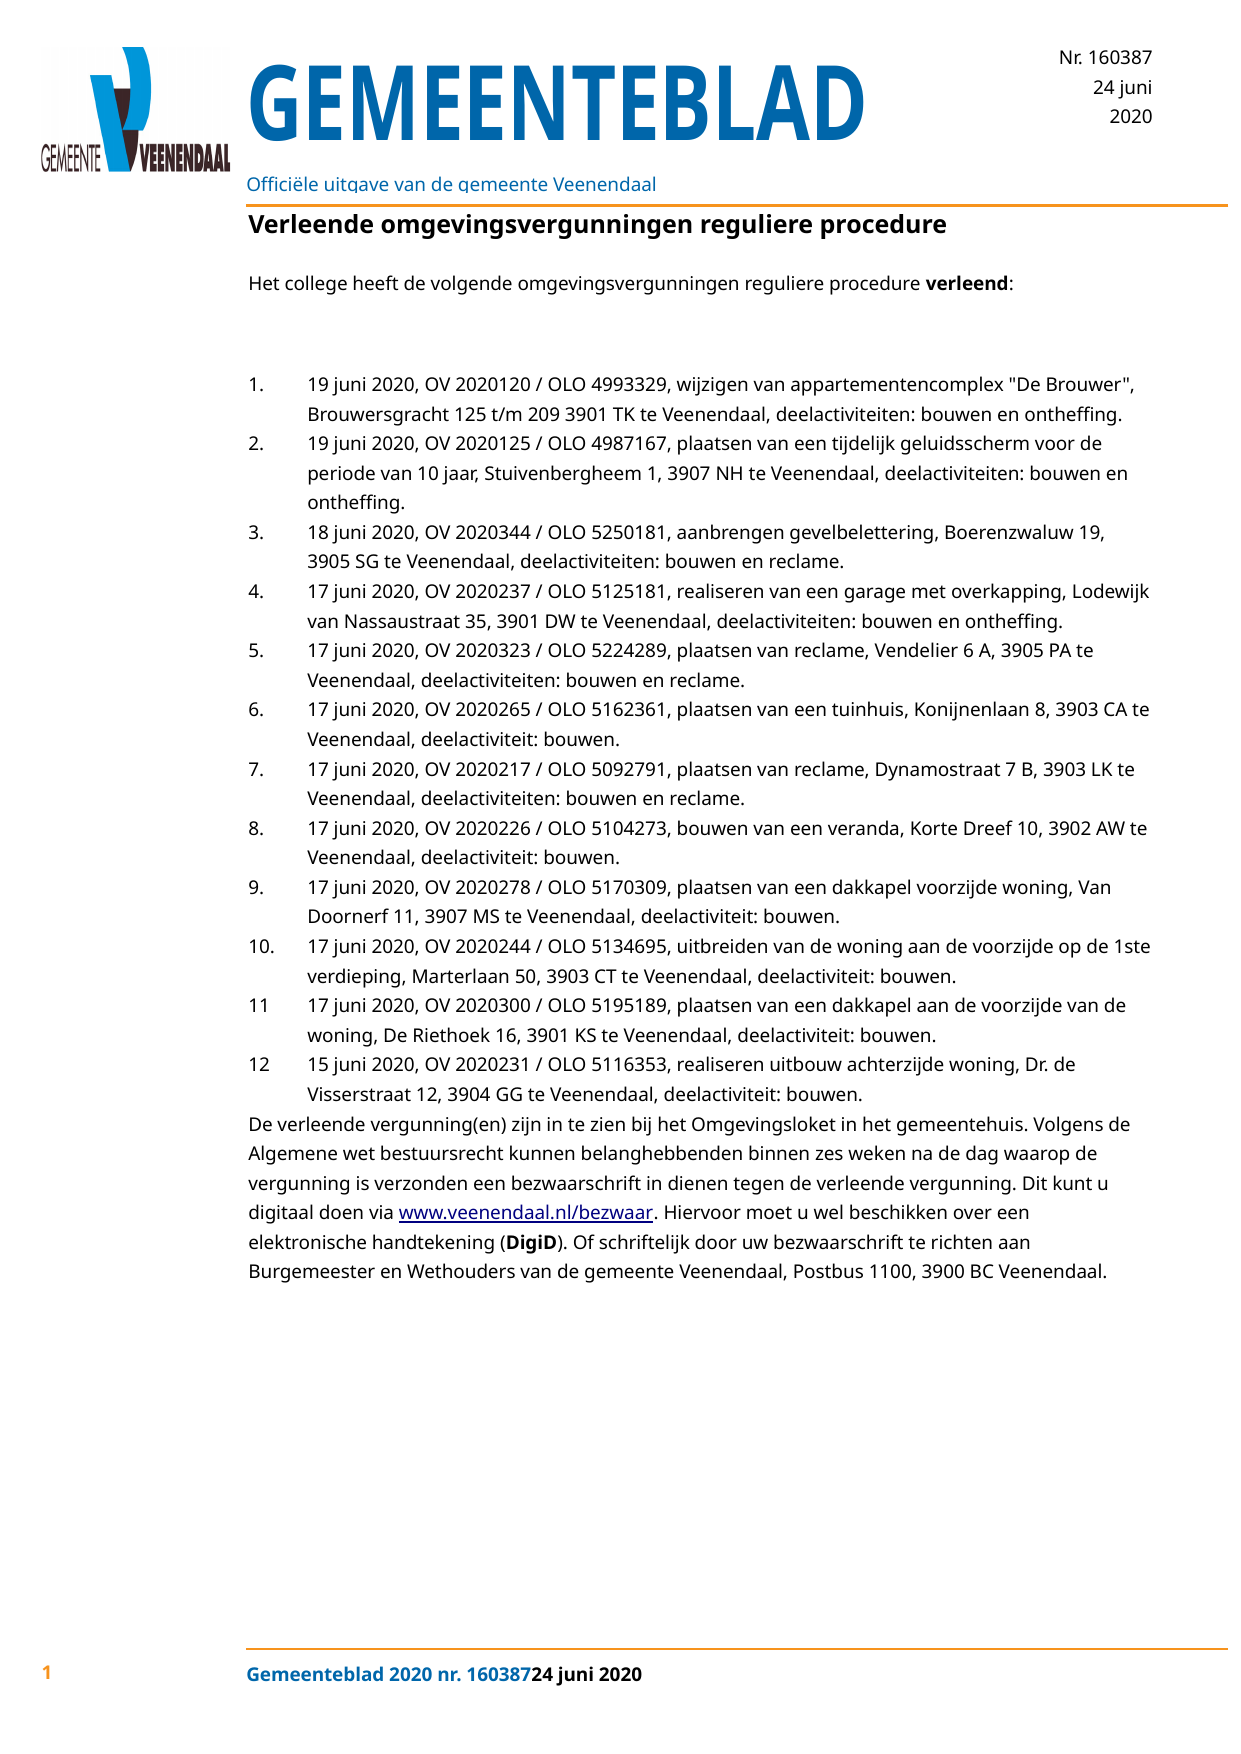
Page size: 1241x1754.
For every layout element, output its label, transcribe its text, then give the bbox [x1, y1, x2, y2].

list 17 juni 2020, OV 2020300 / OLO 5195189, plaatsen van een dakkapel aan de voorzijde van de woning, De Riethoek 16, 3901 KS te Veenendaal, deelactiviteit: bouwen. [248, 992, 1152, 1048]
list 19 juni 2020, OV 2020125 / OLO 4987167, plaatsen van een tijdelijk geluidsscherm voor de periode van 10 jaar, Stuivenbergheem 1, 3907 NH te Veenendaal, deelactiviteiten: bouwen en ontheffing. [248, 430, 1152, 515]
list 18 juni 2020, OV 2020344 / OLO 5250181, aanbrengen gevelbelettering, Boerenzwaluw 19, 3905 SG te Veenendaal, deelactiviteiten: bouwen en reclame. [248, 519, 1152, 574]
list 19 juni 2020, OV 2020120 / OLO 4993329, wijzigen van appartementencomplex "De Brouwer", Brouwersgracht 125 t/m 209 3901 TK te Veenendaal, deelactiviteiten: bouwen en ontheffing. [248, 371, 1152, 426]
list 17 juni 2020, OV 2020244 / OLO 5134695, uitbreiden van de woning aan de voorzijde op de 1ste verdieping, Marterlaan 50, 3903 CT te Veenendaal, deelactiviteit: bouwen. [248, 933, 1152, 988]
list 17 juni 2020, OV 2020278 / OLO 5170309, plaatsen van een dakkapel voorzijde woning, Van Doornerf 11, 3907 MS te Veenendaal, deelactiviteit: bouwen. [248, 874, 1152, 929]
picture [123, 47, 231, 172]
text De verleende vergunning(en) zijn in te zien bij het Omgevingsloket in het gemeentehuis. Volgens de Algemene wet bestuursrecht kunnen belanghebbenden binnen zes weken na de dag waarop de vergunning is verzonden een bezwaarschrift in dienen tegen de verleende vergunning. Dit kunt u digitaal doen via www.veenendaal.nl/bezwaar. Hiervoor moet u wel beschikken over een elektronische handtekening (DigiD). Of schriftelijk door uw bezwaarschrift te richten aan Burgemeester en Wethouders van de gemeente Veenendaal, Postbus 1100, 3900 BC Veenendaal. [248, 1111, 1152, 1284]
list 17 juni 2020, OV 2020323 / OLO 5224289, plaatsen van reclame, Vendelier 6 A, 3905 PA te Veenendaal, deelactiviteiten: bouwen en reclame. [248, 637, 1152, 693]
picture [41, 47, 130, 172]
list 17 juni 2020, OV 2020217 / OLO 5092791, plaatsen van reclame, Dynamostraat 7 B, 3903 LK te Veenendaal, deelactiviteiten: bouwen en reclame. [248, 756, 1152, 811]
list 17 juni 2020, OV 2020265 / OLO 5162361, plaatsen van een tuinhuis, Konijnenlaan 8, 3903 CA te Veenendaal, deelactiviteit: bouwen. [248, 697, 1152, 752]
text Het college heeft de volgende omgevingsvergunningen reguliere procedure verleend: [248, 270, 1152, 296]
text Verleende omgevingsvergunningen reguliere procedure [248, 207, 1152, 241]
list 17 juni 2020, OV 2020226 / OLO 5104273, bouwen van een veranda, Korte Dreef 10, 3902 AW te Veenendaal, deelactiviteit: bouwen. [248, 815, 1152, 870]
list 17 juni 2020, OV 2020237 / OLO 5125181, realiseren van een garage met overkapping, Lodewijk van Nassaustraat 35, 3901 DW te Veenendaal, deelactiviteiten: bouwen en ontheffing. [248, 578, 1152, 633]
list 15 juni 2020, OV 2020231 / OLO 5116353, realiseren uitbouw achterzijde woning, Dr. de Visserstraat 12, 3904 GG te Veenendaal, deelactiviteit: bouwen. [248, 1052, 1152, 1107]
